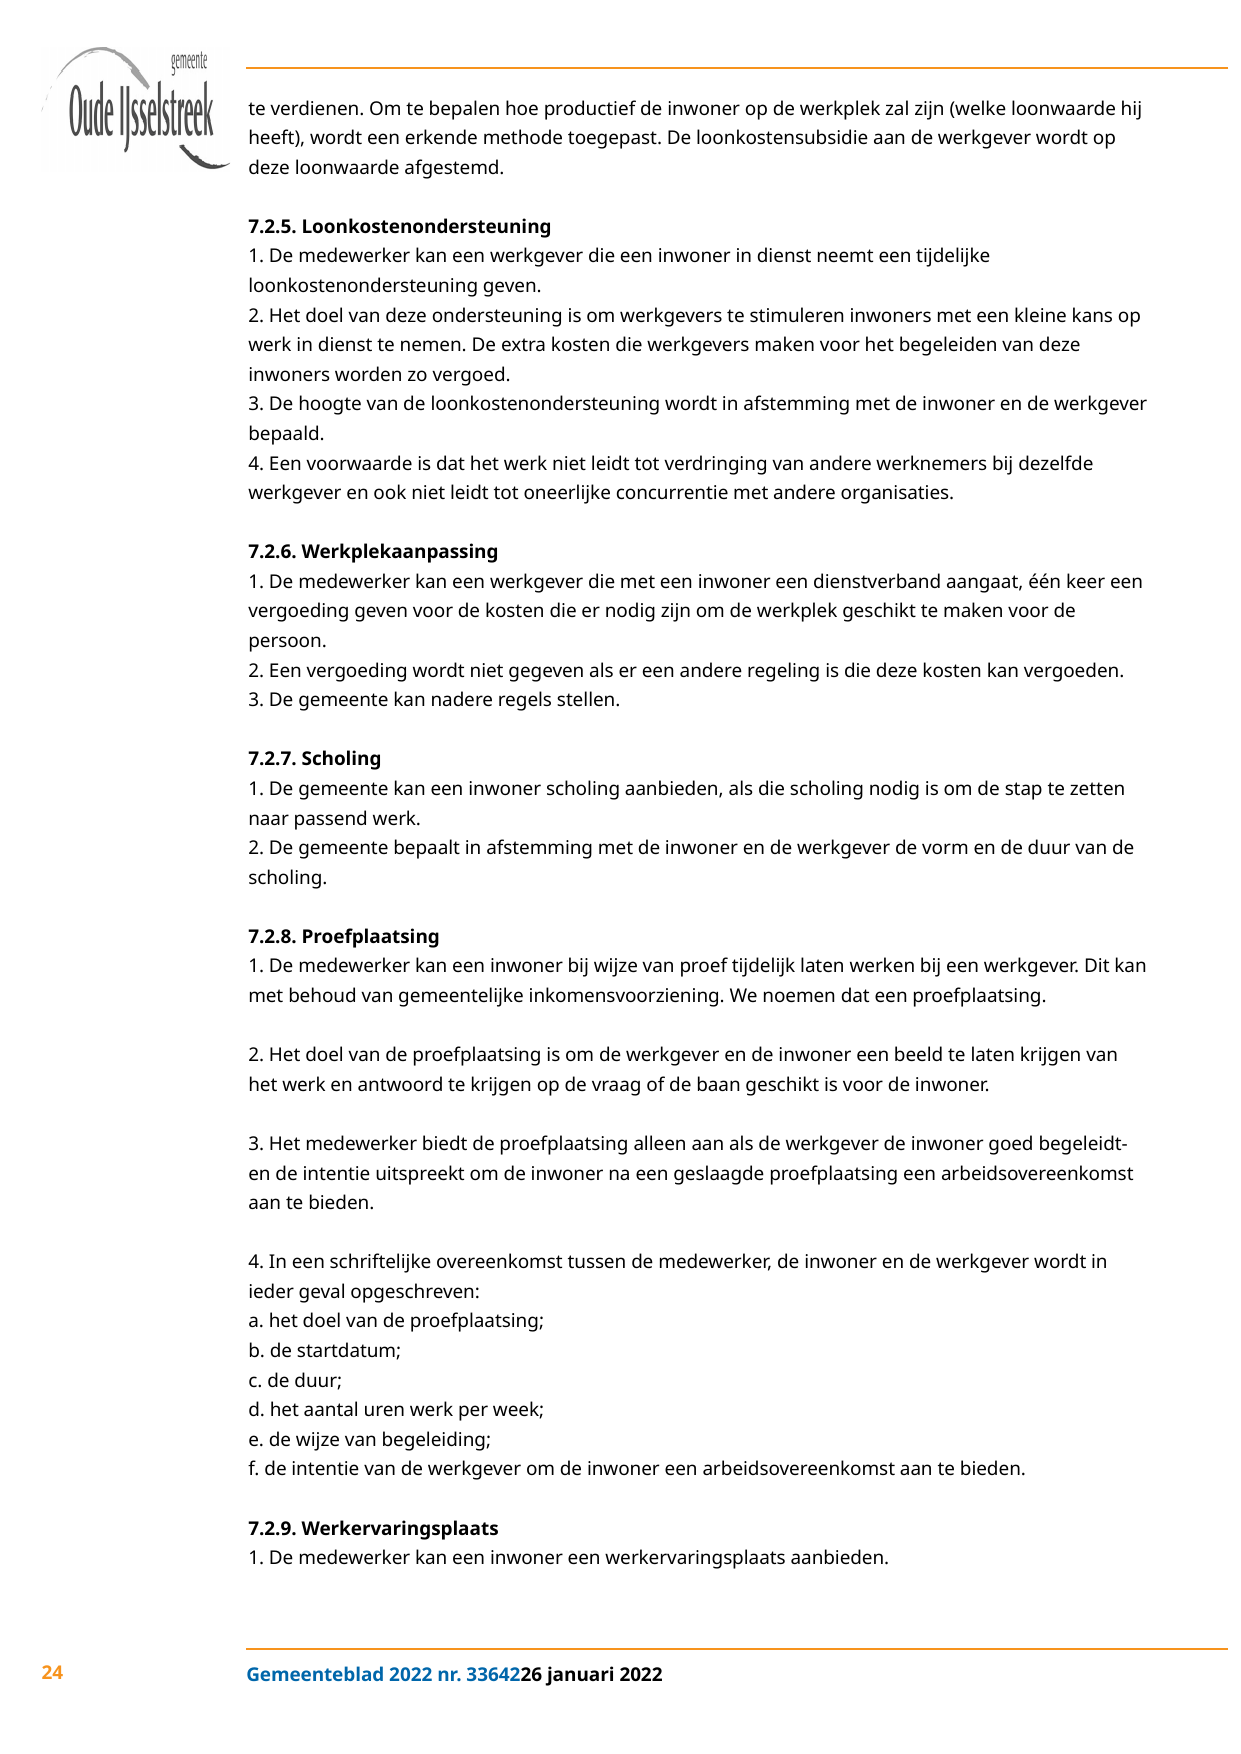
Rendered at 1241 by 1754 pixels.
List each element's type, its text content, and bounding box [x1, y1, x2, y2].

text 2. De gemeente bepaalt in afstemming met de inwoner en de werkgever de vorm en de duur van de scholing. [248, 834, 1152, 890]
text 1. De medewerker kan een inwoner bij wijze van proef tijdelijk laten werken bij een werkgever. Dit kan met behoud van gemeentelijke inkomensvoorziening. We noemen dat een proefplaatsing. [248, 953, 1152, 1008]
text 7.2.7. Scholing [248, 746, 1152, 771]
text 1. De medewerker kan een werkgever die een inwoner in dienst neemt een tijdelijke loonkostenondersteuning geven. [248, 243, 1152, 298]
text d. het aantal uren werk per week; [248, 1396, 1152, 1422]
text 2. Het doel van deze ondersteuning is om werkgevers te stimuleren inwoners met een kleine kans op werk in dienst te nemen. De extra kosten die werkgevers maken voor het begeleiden van deze inwoners worden zo vergoed. [248, 302, 1152, 387]
text 7.2.8. Proefplaatsing [248, 923, 1152, 949]
picture [41, 47, 231, 172]
text b. de startdatum; [248, 1337, 1152, 1363]
text f. de intentie van de werkgever om de inwoner een arbeidsovereenkomst aan te bieden. [248, 1456, 1152, 1481]
text 1. De gemeente kan een inwoner scholing aanbieden, als die scholing nodig is om de stap te zetten naar passend werk. [248, 775, 1152, 831]
text 7.2.5. Loonkostenondersteuning [248, 213, 1152, 239]
text 3. Het medewerker biedt de proefplaatsing alleen aan als de werkgever de inwoner goed begeleidt- en de intentie uitspreekt om de inwoner na een geslaagde proefplaatsing een arbeidsovereenkomst aan te bieden. [248, 1130, 1152, 1215]
text 3. De hoogte van de loonkostenondersteuning wordt in afstemming met de inwoner en de werkgever bepaald. [248, 391, 1152, 446]
text 1. De medewerker kan een werkgever die met een inwoner een dienstverband aangaat, één keer een vergoeding geven voor de kosten die er nodig zijn om de werkplek geschikt te maken voor de persoon. [248, 568, 1152, 653]
text c. de duur; [248, 1367, 1152, 1393]
text e. de wijze van begeleiding; [248, 1426, 1152, 1452]
text 1. De medewerker kan een inwoner een werkervaringsplaats aanbieden. [248, 1544, 1152, 1570]
text 3. De gemeente kan nadere regels stellen. [248, 686, 1152, 712]
text 7.2.6. Werkplekaanpassing [248, 538, 1152, 564]
text 2. Een vergoeding wordt niet gegeven als er een andere regeling is die deze kosten kan vergoeden. [248, 657, 1152, 683]
text 7.2.9. Werkervaringsplaats [248, 1515, 1152, 1541]
text te verdienen. Om te bepalen hoe productief de inwoner op de werkplek zal zijn (welke loonwaarde hij heeft), wordt een erkende methode toegepast. De loonkostensubsidie aan de werkgever wordt op deze loonwaarde afgestemd. [248, 95, 1152, 180]
text a. het doel van de proefplaatsing; [248, 1308, 1152, 1333]
text 2. Het doel van de proefplaatsing is om de werkgever en de inwoner een beeld te laten krijgen van het werk en antwoord te krijgen op de vraag of de baan geschikt is voor de inwoner. [248, 1041, 1152, 1097]
text 4. In een schriftelijke overeenkomst tussen de medewerker, de inwoner en de werkgever wordt in ieder geval opgeschreven: [248, 1248, 1152, 1304]
text 4. Een voorwaarde is dat het werk niet leidt tot verdringing van andere werknemers bij dezelfde werkgever en ook niet leidt tot oneerlijke concurrentie met andere organisaties. [248, 450, 1152, 505]
